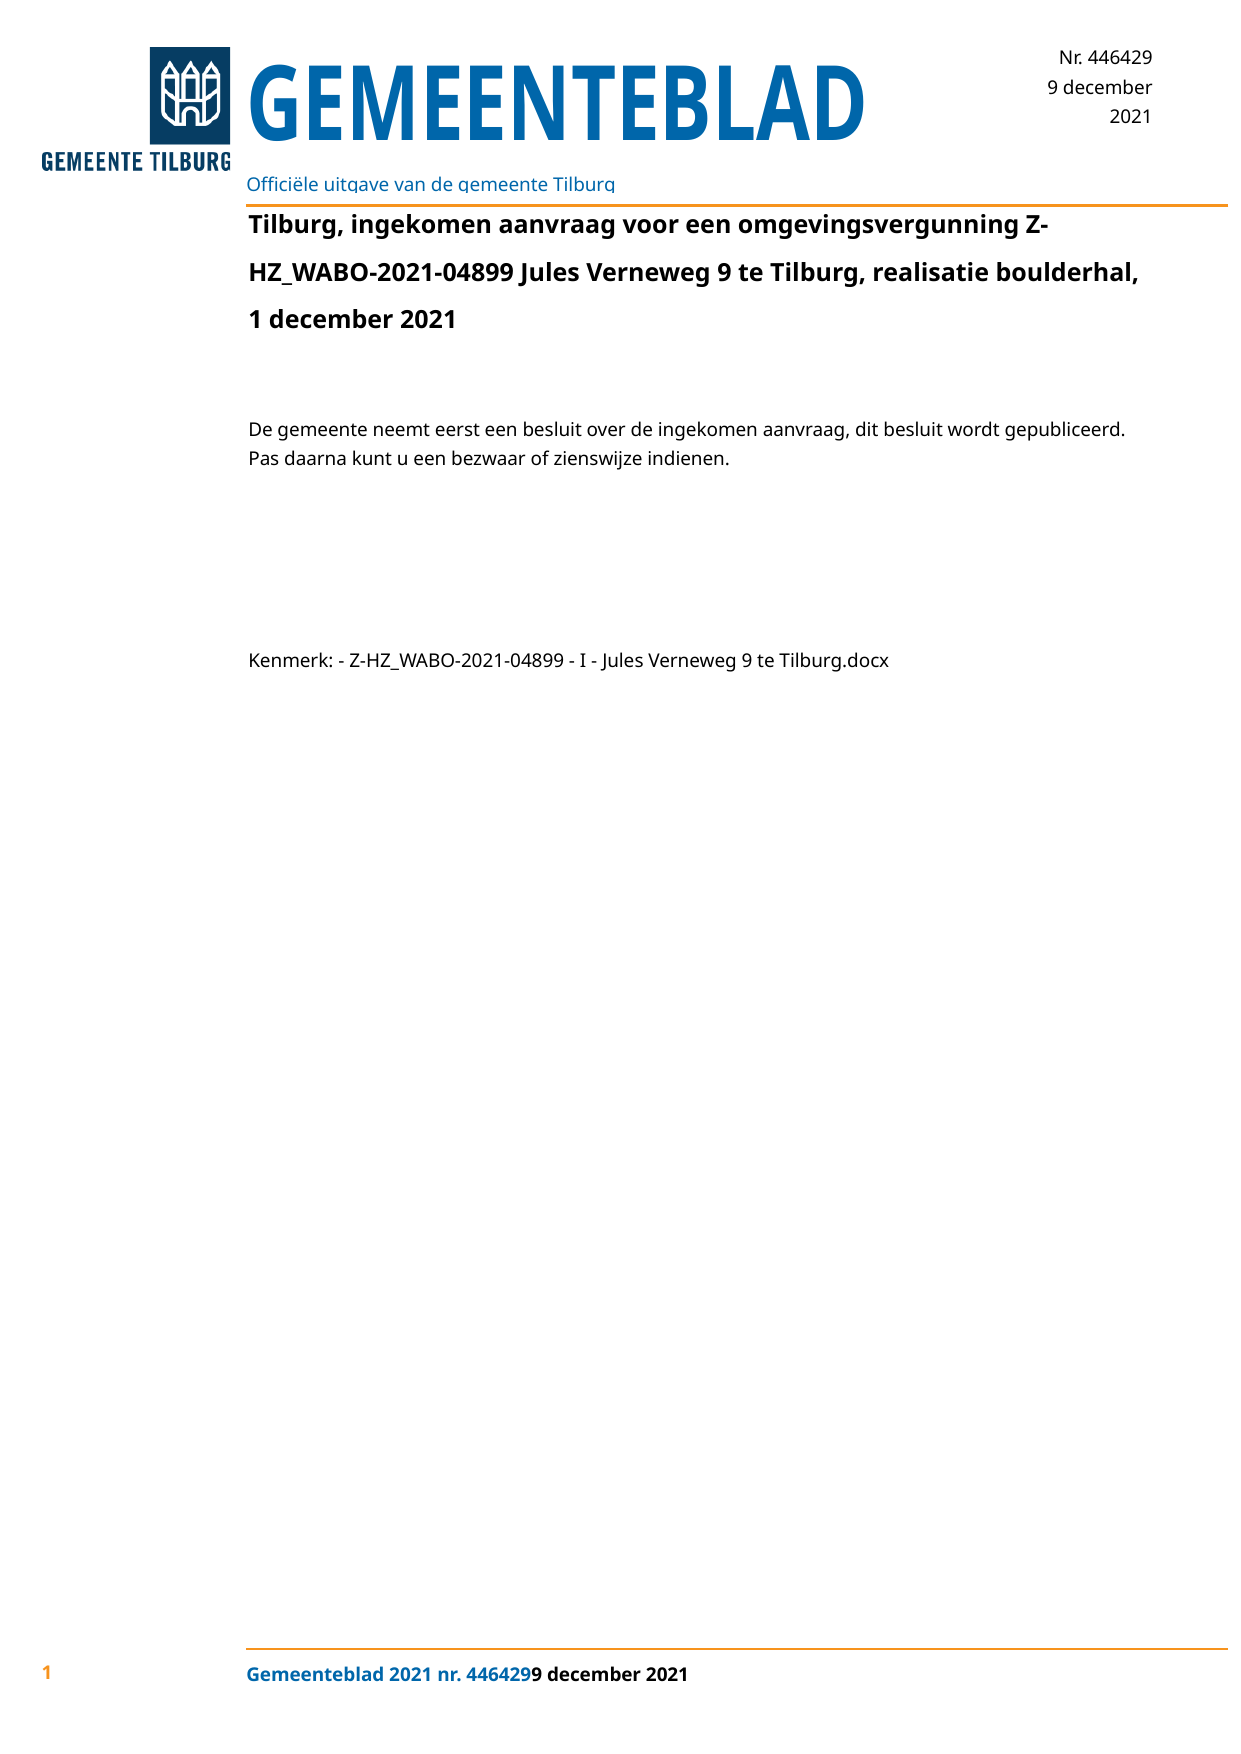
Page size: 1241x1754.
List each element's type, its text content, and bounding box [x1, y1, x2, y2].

picture [41, 47, 231, 172]
text Kenmerk: - Z-HZ_WABO-2021-04899 - I - Jules Verneweg 9 te Tilburg.docx [248, 647, 1152, 673]
text Tilburg, ingekomen aanvraag voor een omgevingsvergunning Z-HZ_WABO-2021-04899 Jules Verneweg 9 te Tilburg, realisatie boulderhal, 1 december 2021 [248, 207, 1152, 336]
text De gemeente neemt eerst een besluit over de ingekomen aanvraag, dit besluit wordt gepubliceerd. Pas daarna kunt u een bezwaar of zienswijze indienen. [248, 416, 1152, 471]
